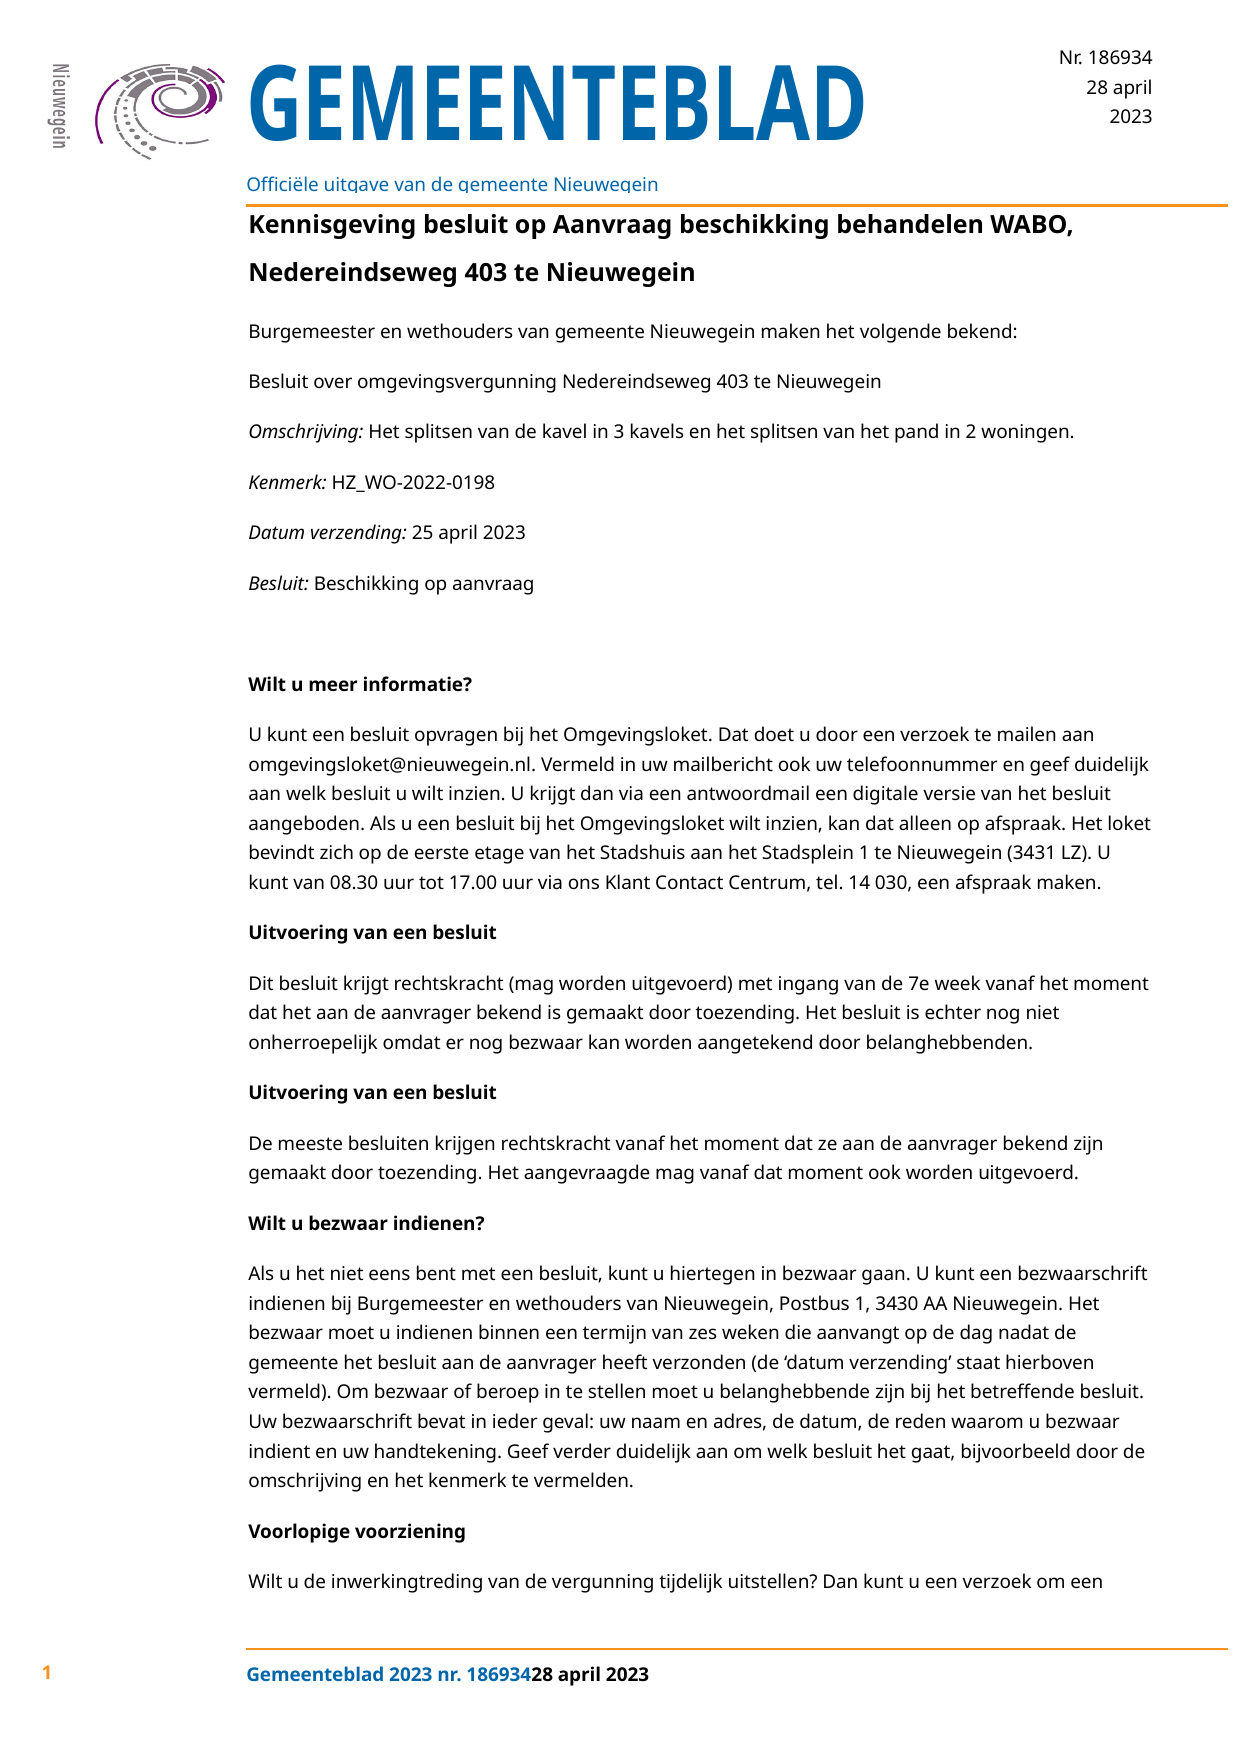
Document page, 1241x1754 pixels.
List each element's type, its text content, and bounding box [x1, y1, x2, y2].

text Uitvoering van een besluit [248, 919, 1152, 945]
text De meeste besluiten krijgen rechtskracht vanaf het moment dat ze aan de aanvrager bekend zijn gemaakt door toezending. Het aangevraagde mag vanaf dat moment ook worden uitgevoerd. [248, 1130, 1152, 1185]
text Wilt u bezwaar indienen? [248, 1210, 1152, 1236]
text Kennisgeving besluit op Aanvraag beschikking behandelen WABO, Nedereindseweg 403 te Nieuwegein [248, 207, 1152, 288]
text Burgemeester en wethouders van gemeente Nieuwegein maken het volgende bekend: [248, 318, 1152, 344]
text Uitvoering van een besluit [248, 1079, 1152, 1105]
text Voorlopige voorziening [248, 1518, 1152, 1544]
text Omschrijving: Het splitsen van de kavel in 3 kavels en het splitsen van het pand in 2 woningen. [248, 419, 1152, 444]
text Wilt u meer informatie? [248, 671, 1152, 697]
text Besluit: Beschikking op aanvraag [248, 570, 1152, 596]
text Kenmerk: HZ_WO-2022-0198 [248, 469, 1152, 495]
text U kunt een besluit opvragen bij het Omgevingsloket. Dat doet u door een verzoek te mailen aan omgevingsloket@nieuwegein.nl. Vermeld in uw mailbericht ook uw telefoonnummer en geef duidelijk aan welk besluit u wilt inzien. U krijgt dan via een antwoordmail een digitale versie van het besluit aangeboden. Als u een besluit bij het Omgevingsloket wilt inzien, kan dat alleen op afspraak. Het loket bevindt zich op de eerste etage van het Stadshuis aan het Stadsplein 1 te Nieuwegein (3431 LZ). U kunt van 08.30 uur tot 17.00 uur via ons Klant Contact Centrum, tel. 14 030, een afspraak maken. [248, 721, 1152, 895]
text Besluit over omgevingsvergunning Nedereindseweg 403 te Nieuwegein [248, 368, 1152, 394]
text Als u het niet eens bent met een besluit, kunt u hiertegen in bezwaar gaan. U kunt een bezwaarschrift indienen bij Burgemeester en wethouders van Nieuwegein, Postbus 1, 3430 AA Nieuwegein. Het bezwaar moet u indienen binnen een termijn van zes weken die aanvangt op de dag nadat de gemeente het besluit aan de aanvrager heeft verzonden (de ‘datum verzending’ staat hierboven vermeld). Om bezwaar of beroep in te stellen moet u belanghebbende zijn bij het betreffende besluit. Uw bezwaarschrift bevat in ieder geval: uw naam en adres, de datum, de reden waarom u bezwaar indient en uw handtekening. Geef verder duidelijk aan om welk besluit het gaat, bijvoorbeeld door de omschrijving en het kenmerk te vermelden. [248, 1260, 1152, 1493]
picture [41, 47, 231, 172]
text Datum verzending: 25 april 2023 [248, 519, 1152, 545]
text Dit besluit krijgt rechtskracht (mag worden uitgevoerd) met ingang van de 7e week vanaf het moment dat het aan de aanvrager bekend is gemaakt door toezending. Het besluit is echter nog niet onherroepelijk omdat er nog bezwaar kan worden aangetekend door belanghebbenden. [248, 970, 1152, 1055]
text Wilt u de inwerkingtreding van de vergunning tijdelijk uitstellen? Dan kunt u een verzoek om een [248, 1568, 1152, 1594]
